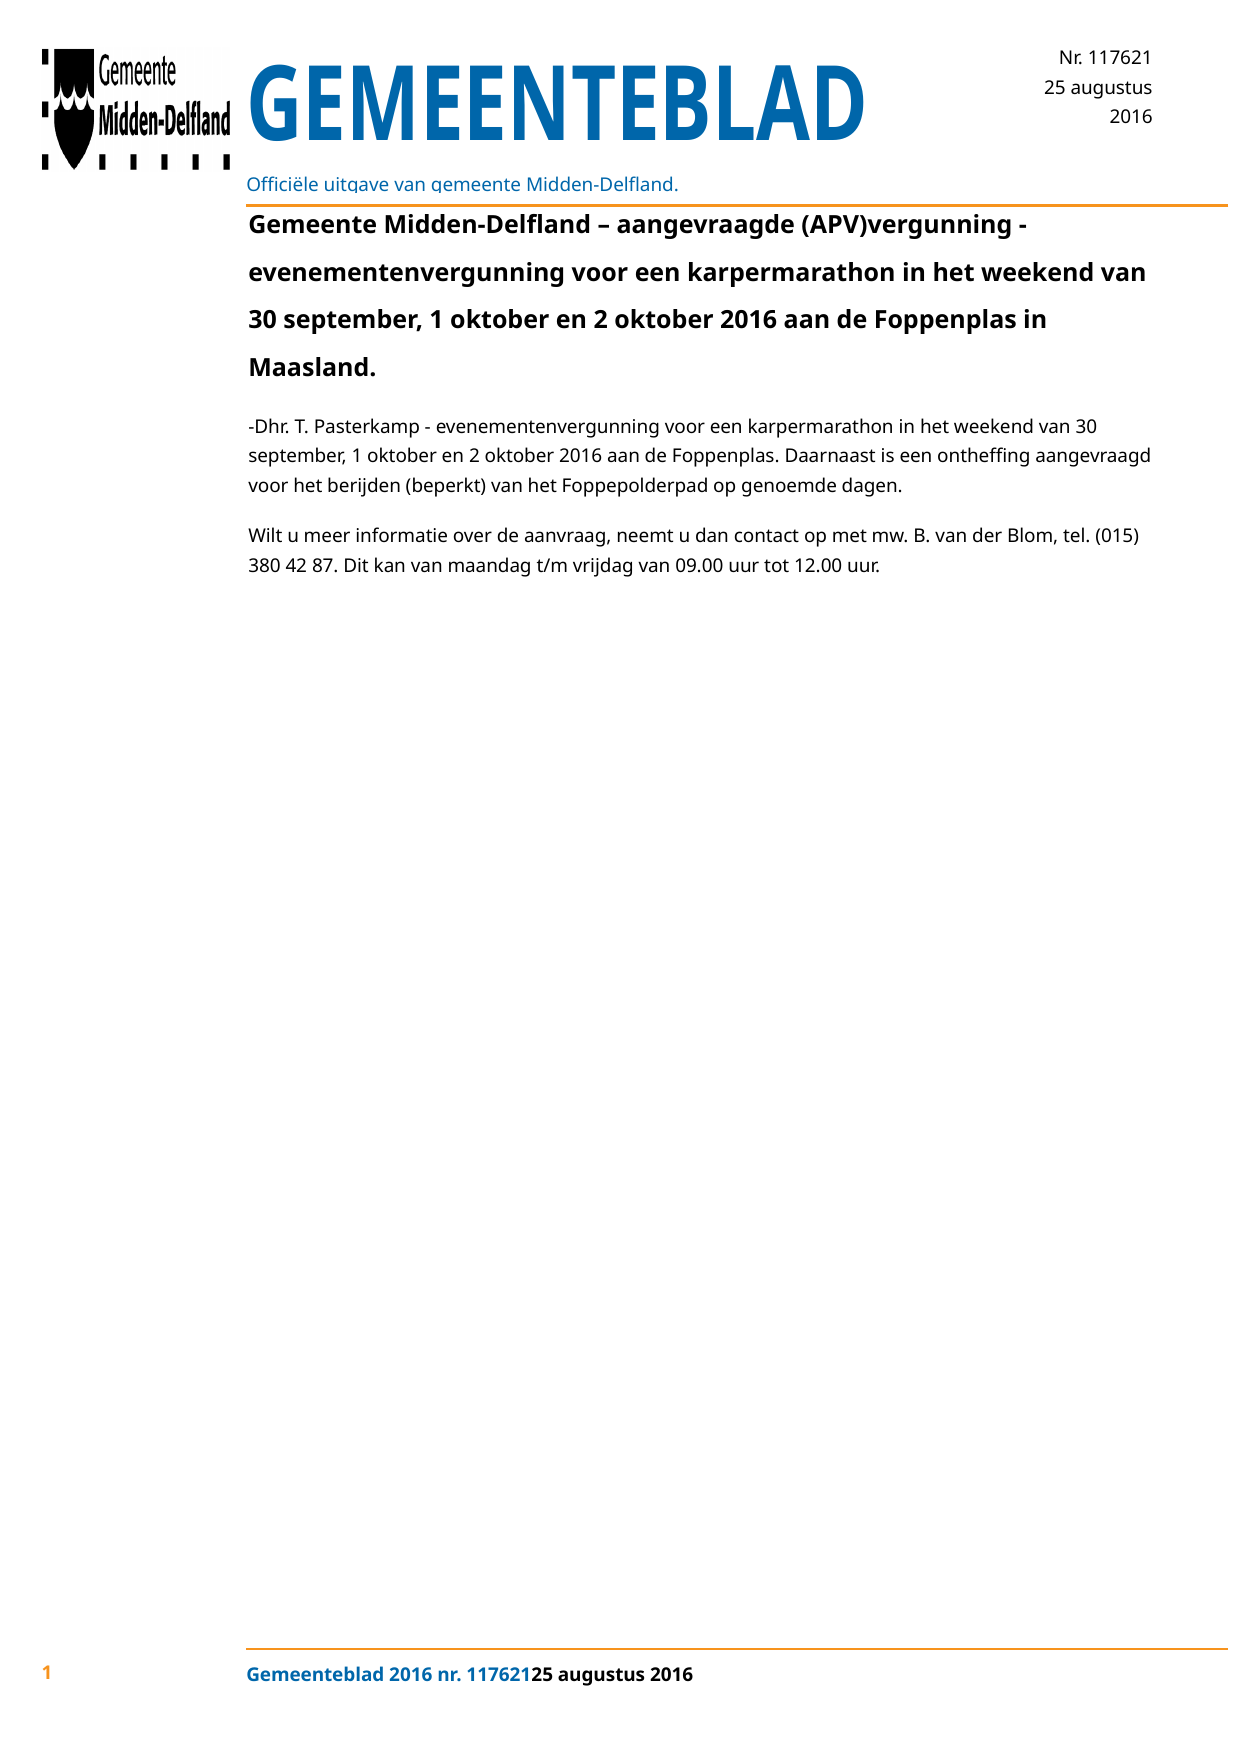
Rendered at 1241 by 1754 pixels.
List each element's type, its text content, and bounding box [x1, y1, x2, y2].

text Wilt u meer informatie over de aanvraag, neemt u dan contact op met mw. B. van der Blom, tel. (015) 380 42 87. Dit kan van maandag t/m vrijdag van 09.00 uur tot 12.00 uur. [248, 523, 1152, 578]
text -Dhr. T. Pasterkamp - evenementenvergunning voor een karpermarathon in het weekend van 30 september, 1 oktober en 2 oktober 2016 aan de Foppenplas. Daarnaast is een ontheffing aangevraagd voor het berijden (beperkt) van het Foppepolderpad op genoemde dagen. [248, 413, 1152, 498]
picture [41, 47, 231, 172]
text Gemeente Midden-Delfland – aangevraagde (APV)vergunning - evenementenvergunning voor een karpermarathon in het weekend van 30 september, 1 oktober en 2 oktober 2016 aan de Foppenplas in Maasland. [248, 207, 1152, 384]
